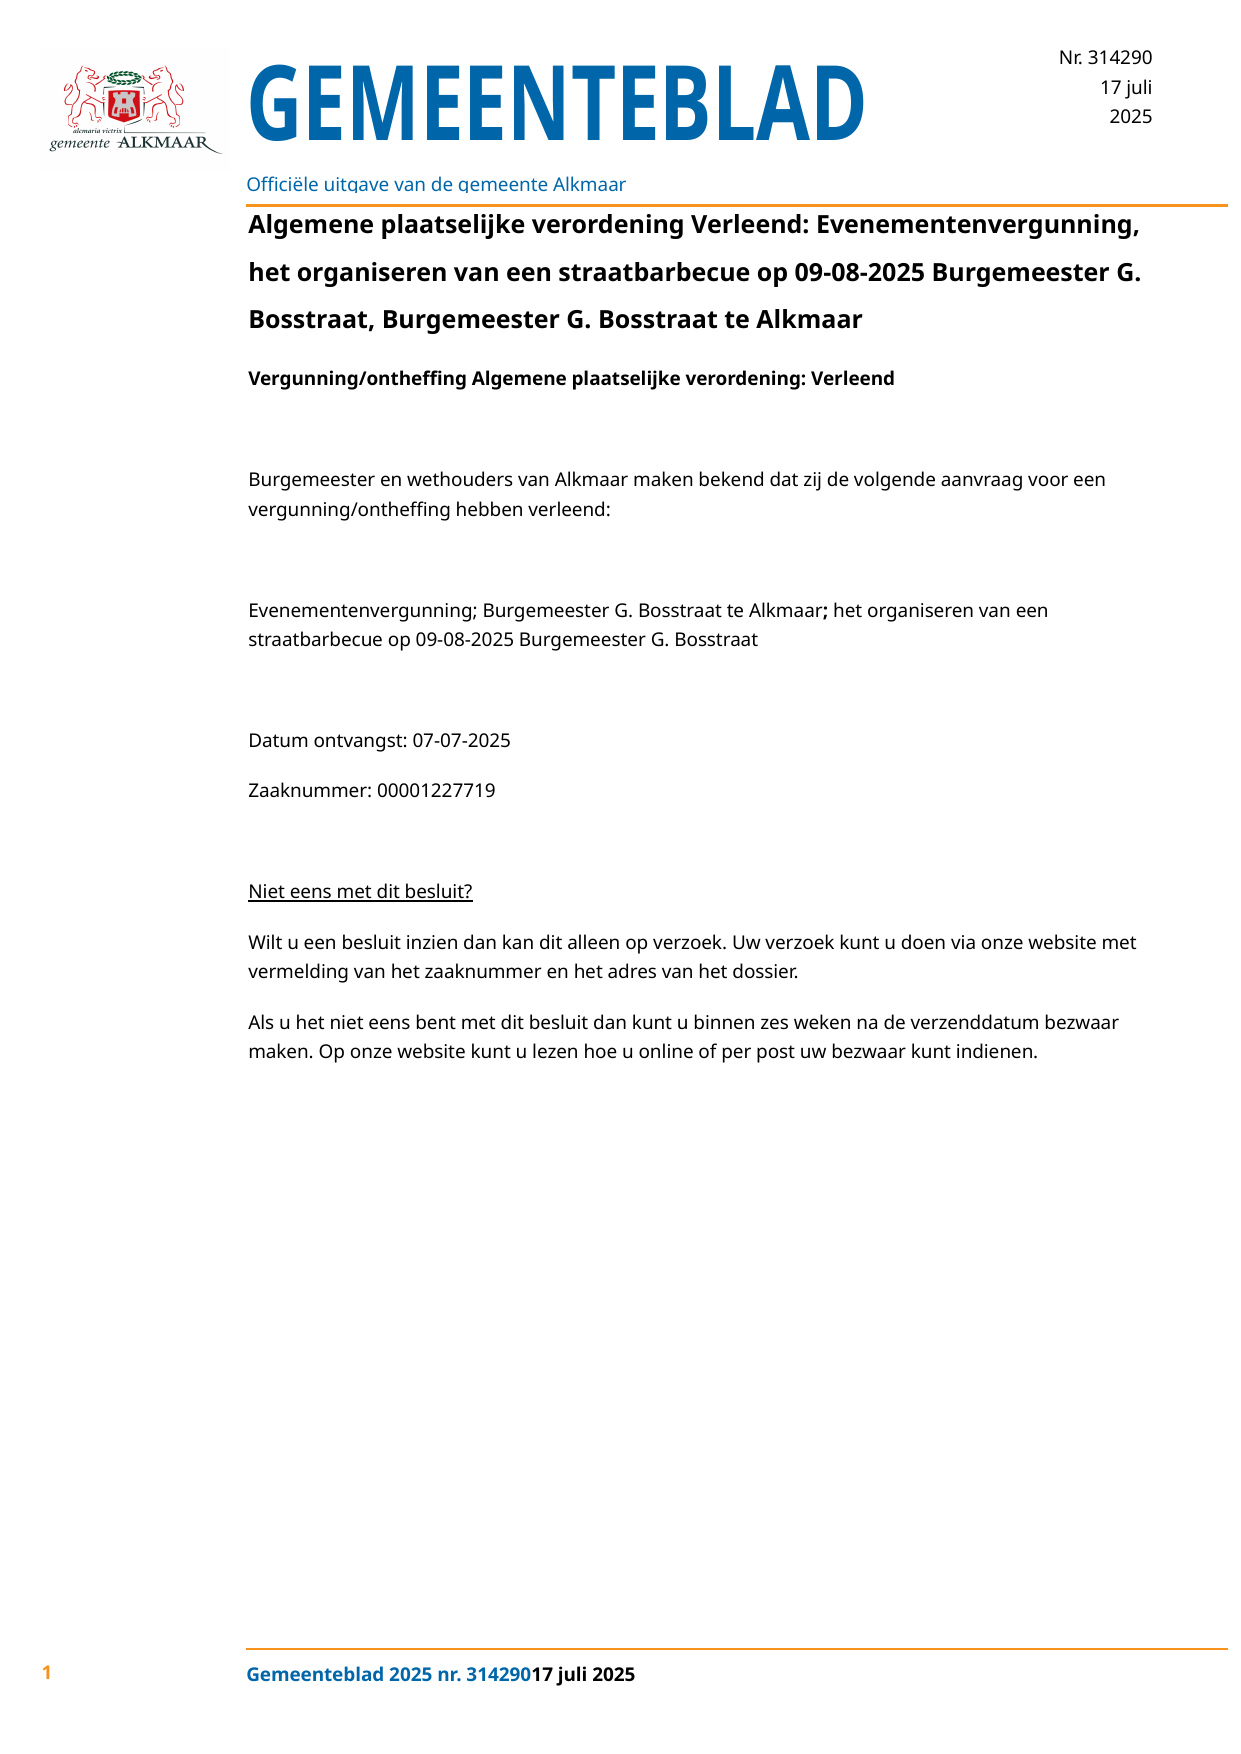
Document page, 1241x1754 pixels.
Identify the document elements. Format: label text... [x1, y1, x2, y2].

text Wilt u een besluit inzien dan kan dit alleen op verzoek. Uw verzoek kunt u doen via onze website met vermelding van het zaaknummer en het adres van het dossier. [248, 929, 1152, 984]
text Algemene plaatselijke verordening Verleend: Evenementenvergunning, het organiseren van een straatbarbecue op 09-08-2025 Burgemeester G. Bosstraat, Burgemeester G. Bosstraat te Alkmaar [248, 207, 1152, 336]
picture [41, 47, 231, 172]
text Datum ontvangst: 07-07-2025 [248, 727, 1152, 753]
text Evenementenvergunning; Burgemeester G. Bosstraat te Alkmaar; het organiseren van een straatbarbecue op 09-08-2025 Burgemeester G. Bosstraat [248, 597, 1152, 652]
text Vergunning/ontheffing Algemene plaatselijke verordening: Verleend [248, 366, 1152, 391]
text Als u het niet eens bent met dit besluit dan kunt u binnen zes weken na de verzenddatum bezwaar maken. Op onze website kunt u lezen hoe u online of per post uw bezwaar kunt indienen. [248, 1009, 1152, 1064]
text Burgemeester en wethouders van Alkmaar maken bekend dat zij de volgende aanvraag voor een vergunning/ontheffing hebben verleend: [248, 466, 1152, 522]
text Zaaknummer: 00001227719 [248, 778, 1152, 803]
text Niet eens met dit besluit? [248, 878, 1152, 904]
